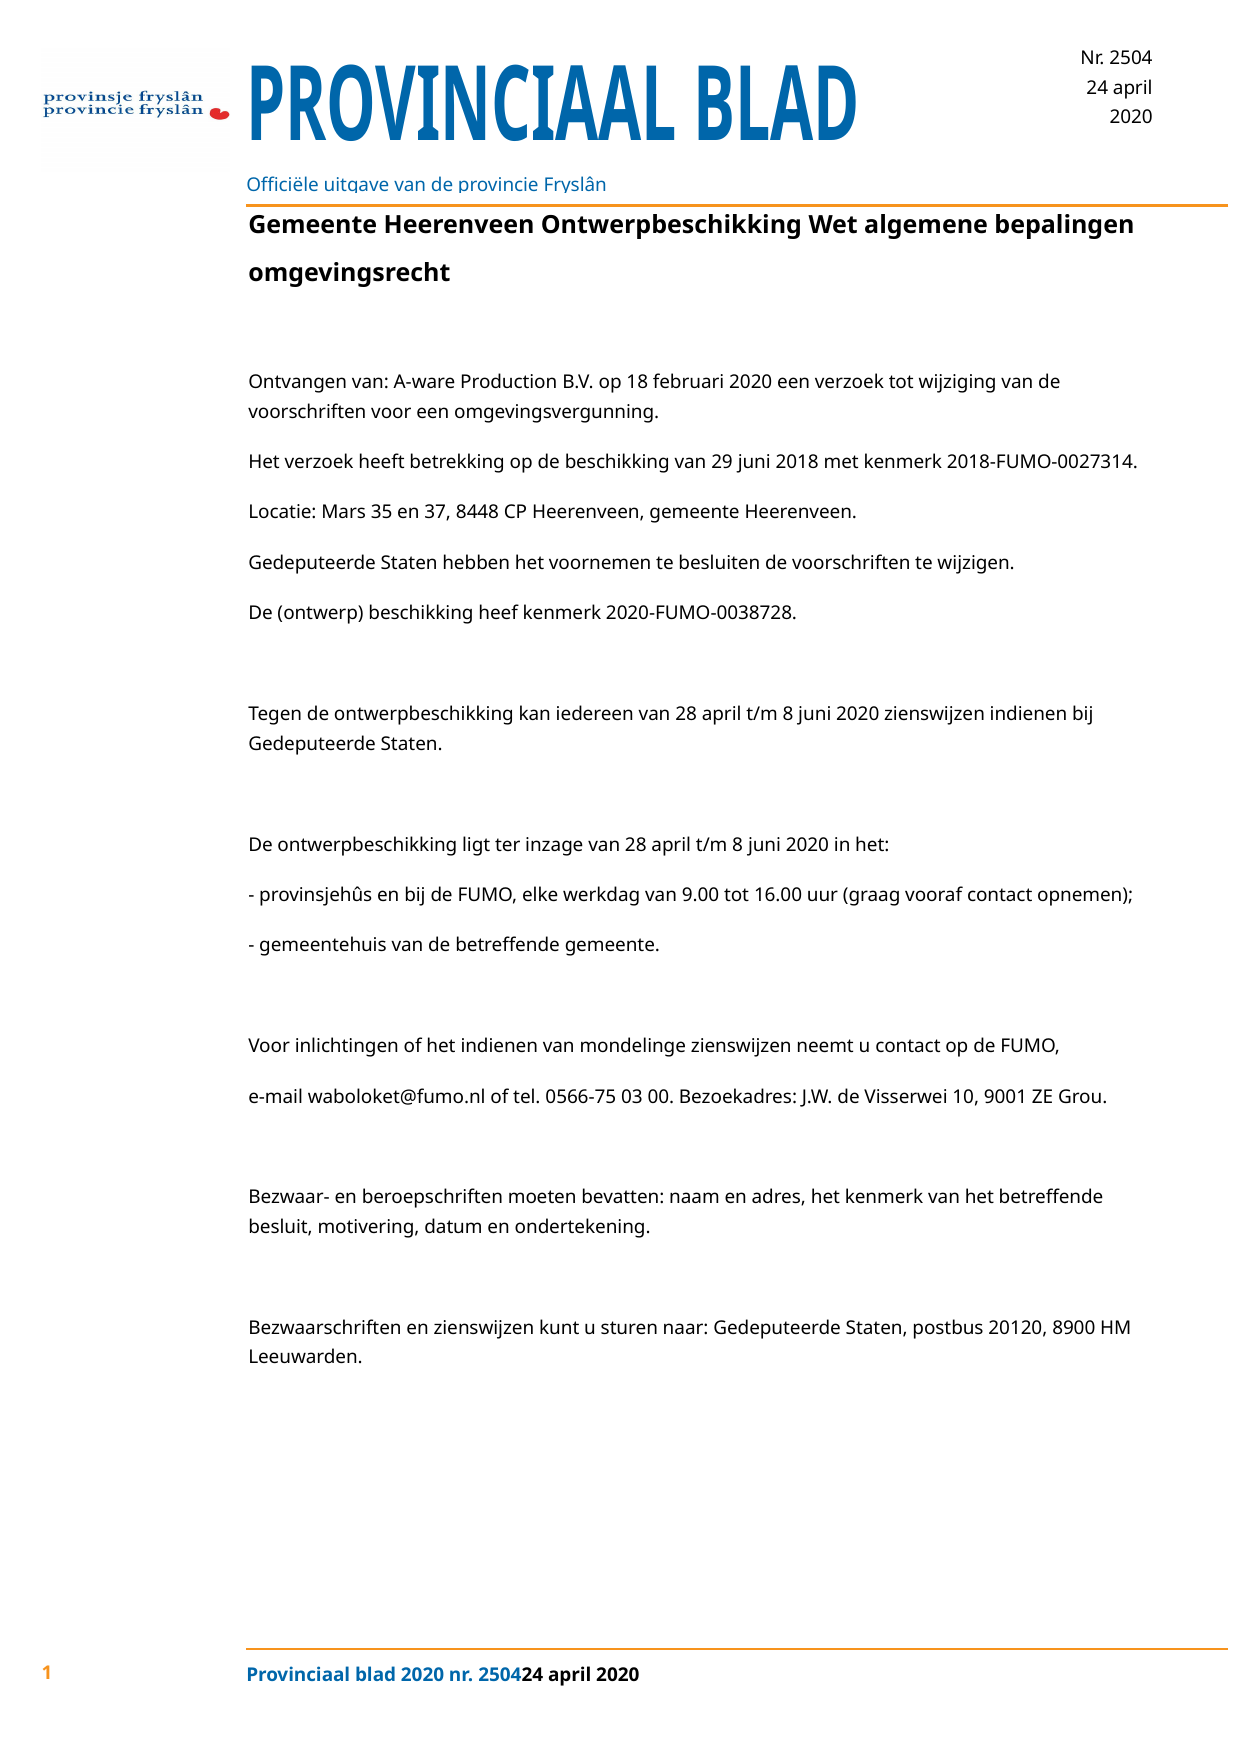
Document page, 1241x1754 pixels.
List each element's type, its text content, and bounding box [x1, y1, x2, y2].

picture [41, 47, 231, 172]
text Het verzoek heeft betrekking op de beschikking van 29 juni 2018 met kenmerk 2018-FUMO-0027314. [248, 448, 1152, 474]
text - provinsjehûs en bij de FUMO, elke werkdag van 9.00 tot 16.00 uur (graag vooraf contact opnemen); [248, 881, 1152, 907]
text - gemeentehuis van de betreffende gemeente. [248, 932, 1152, 957]
text Ontvangen van: A-ware Production B.V. op 18 februari 2020 een verzoek tot wijziging van de voorschriften voor een omgevingsvergunning. [248, 368, 1152, 424]
text Bezwaarschriften en zienswijzen kunt u sturen naar: Gedeputeerde Staten, postbus 20120, 8900 HM Leeuwarden. [248, 1314, 1152, 1369]
text Tegen de ontwerpbeschikking kan iedereen van 28 april t/m 8 juni 2020 zienswijzen indienen bij Gedeputeerde Staten. [248, 700, 1152, 756]
text Gemeente Heerenveen Ontwerpbeschikking Wet algemene bepalingen omgevingsrecht [248, 207, 1152, 288]
text De ontwerpbeschikking ligt ter inzage van 28 april t/m 8 juni 2020 in het: [248, 831, 1152, 857]
text Voor inlichtingen of het indienen van mondelinge zienswijzen neemt u contact op de FUMO, [248, 1032, 1152, 1058]
text De (ontwerp) beschikking heef kenmerk 2020-FUMO-0038728. [248, 599, 1152, 625]
text e-mail waboloket@fumo.nl of tel. 0566-75 03 00. Bezoekadres: J.W. de Visserwei 10, 9001 ZE Grou. [248, 1083, 1152, 1109]
text Locatie: Mars 35 en 37, 8448 CP Heerenveen, gemeente Heerenveen. [248, 499, 1152, 524]
text Gedeputeerde Staten hebben het voornemen te besluiten de voorschriften te wijzigen. [248, 549, 1152, 575]
text Bezwaar- en beroepschriften moeten bevatten: naam en adres, het kenmerk van het betreffende besluit, motivering, datum en ondertekening. [248, 1184, 1152, 1239]
